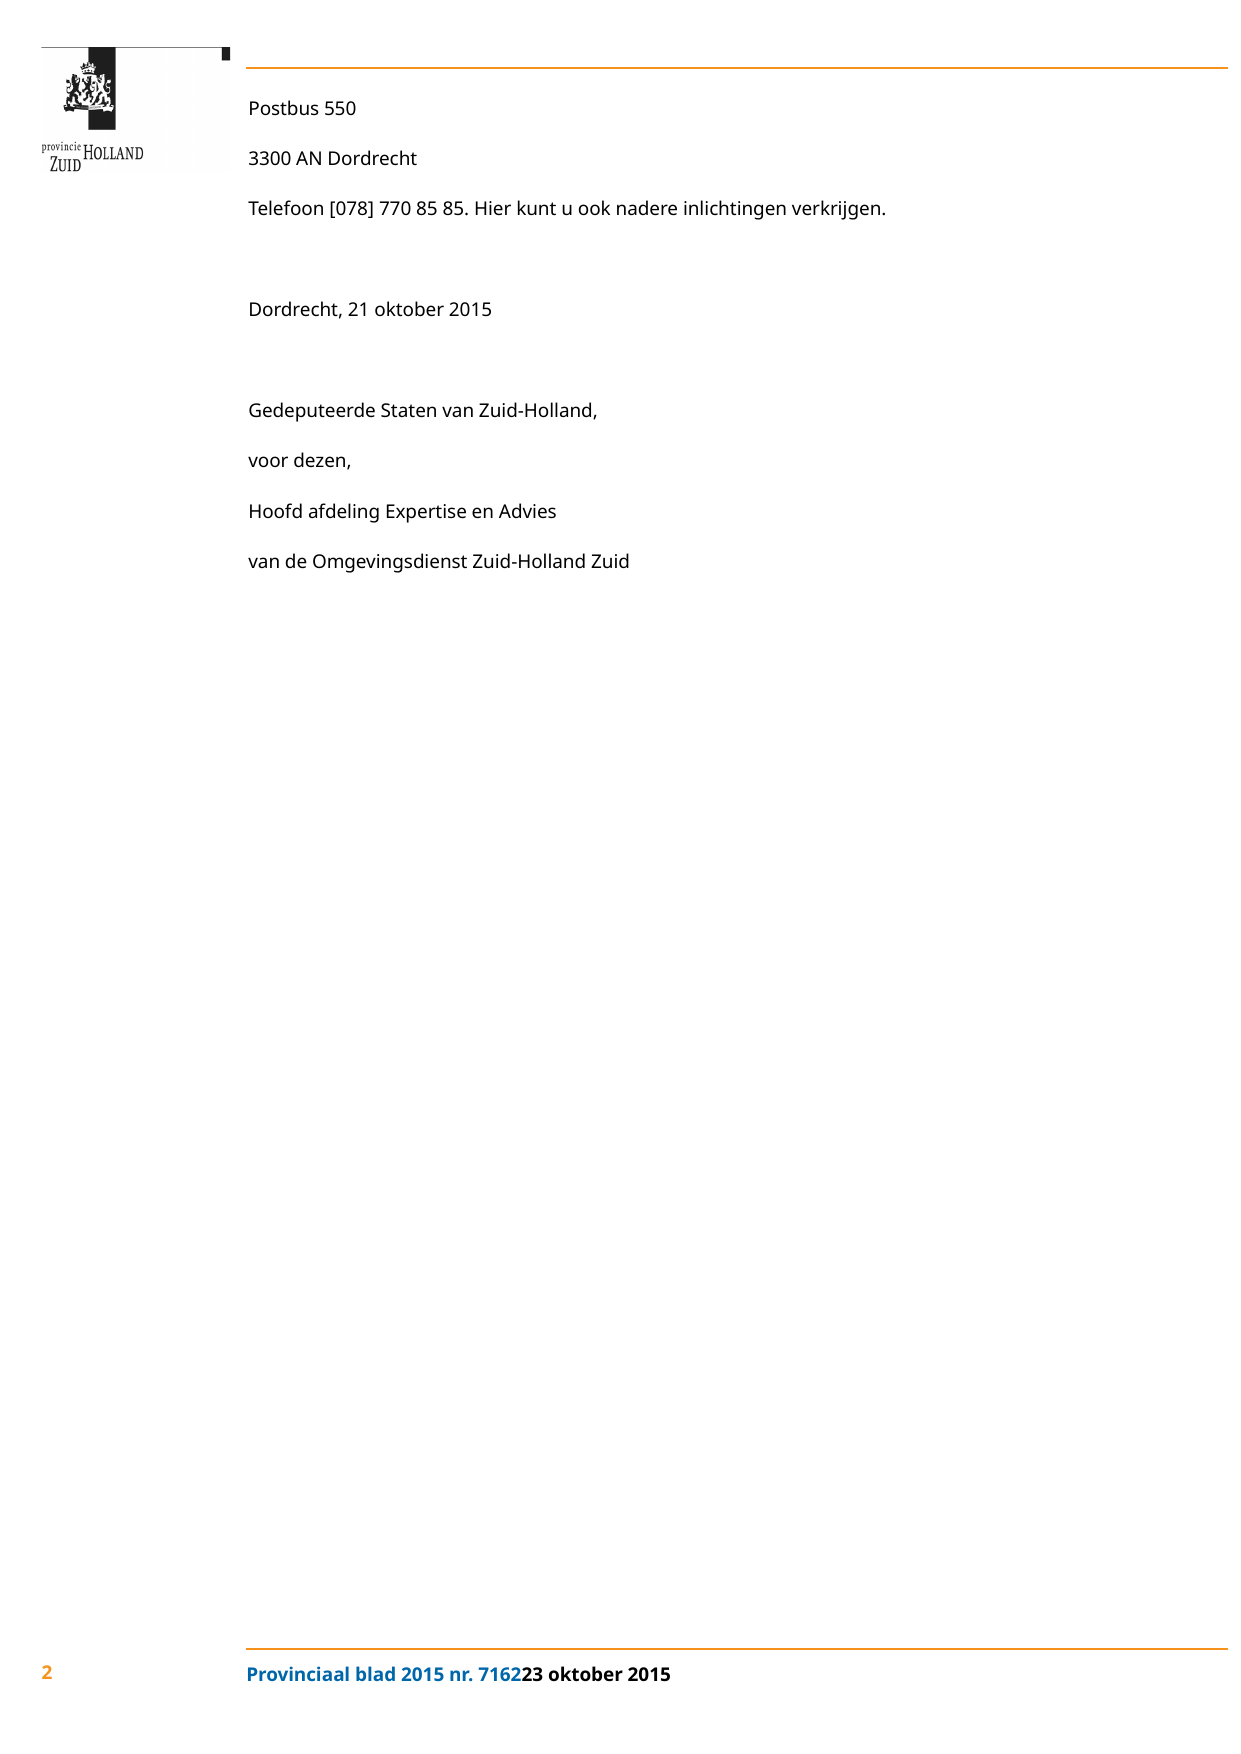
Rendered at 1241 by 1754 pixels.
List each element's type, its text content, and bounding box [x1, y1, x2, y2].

text 3300 AN Dordrecht [248, 145, 1152, 171]
text Dordrecht, 21 oktober 2015 [248, 296, 1152, 322]
text van de Omgevingsdienst Zuid-Holland Zuid [248, 548, 1152, 574]
text Telefoon [078] 770 85 85. Hier kunt u ook nadere inlichtingen verkrijgen. [248, 196, 1152, 221]
picture [41, 47, 231, 172]
text Gedeputeerde Staten van Zuid-Holland, [248, 397, 1152, 423]
text Hoofd afdeling Expertise en Advies [248, 498, 1152, 524]
text voor dezen, [248, 448, 1152, 473]
text Postbus 550 [248, 95, 1152, 121]
